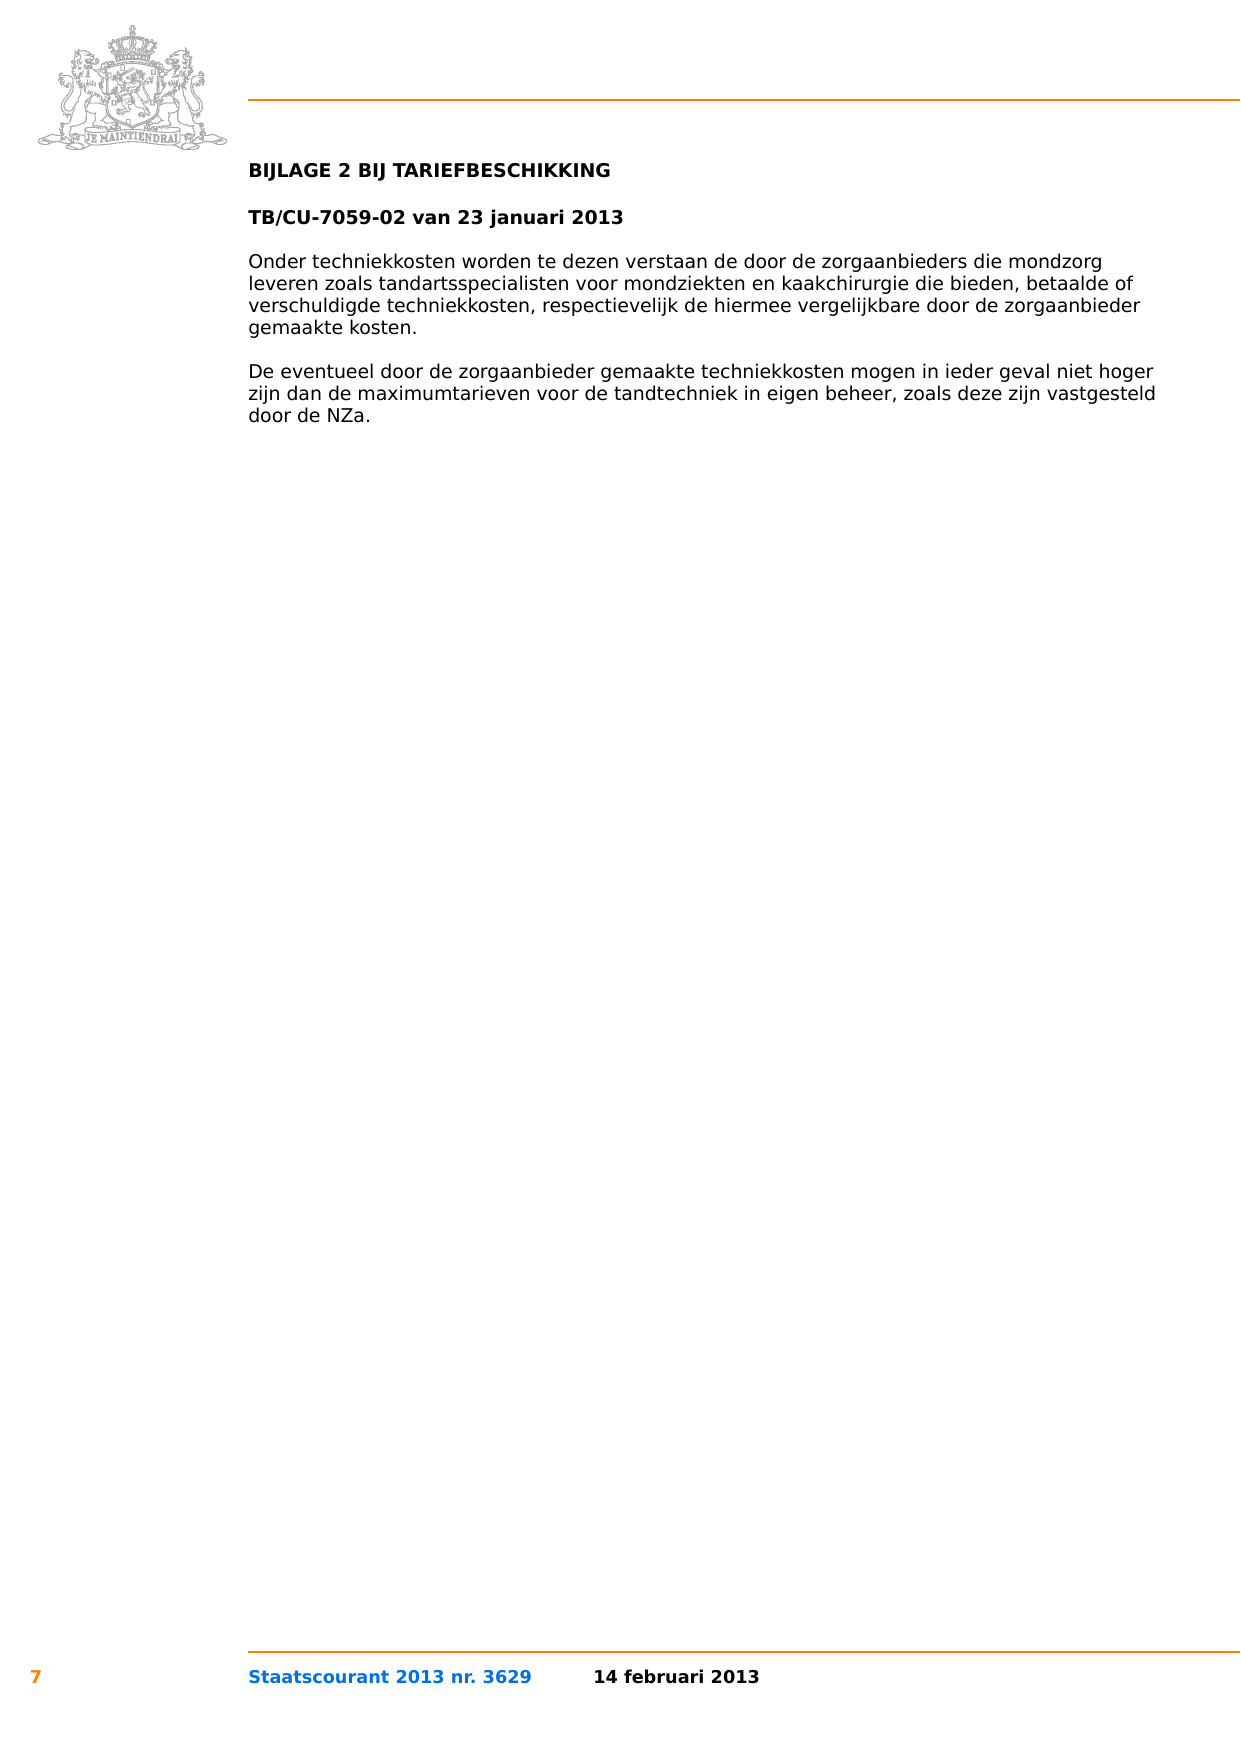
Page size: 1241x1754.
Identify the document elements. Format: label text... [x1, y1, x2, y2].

picture [38, 25, 227, 150]
text Onder techniekkosten worden te dezen verstaan de door de zorgaanbieders die mondzorg leveren zoals tandartsspecialisten voor mondziekten en kaakchirurgie die bieden, betaalde of verschuldigde techniekkosten, respectievelijk de hiermee vergelijkbare door de zorgaanbieder gemaakte kosten. [248, 251, 1163, 339]
subtitle BIJLAGE 2 BIJ TARIEFBESCHIKKING [248, 160, 1163, 182]
text TB/CU-7059-02 van 23 januari 2013 [248, 207, 1163, 229]
text De eventueel door de zorgaanbieder gemaakte techniekkosten mogen in ieder geval niet hoger zijn dan de maximumtarieven voor de tandtechniek in eigen beheer, zoals deze zijn vastgesteld door de NZa. [248, 361, 1163, 426]
